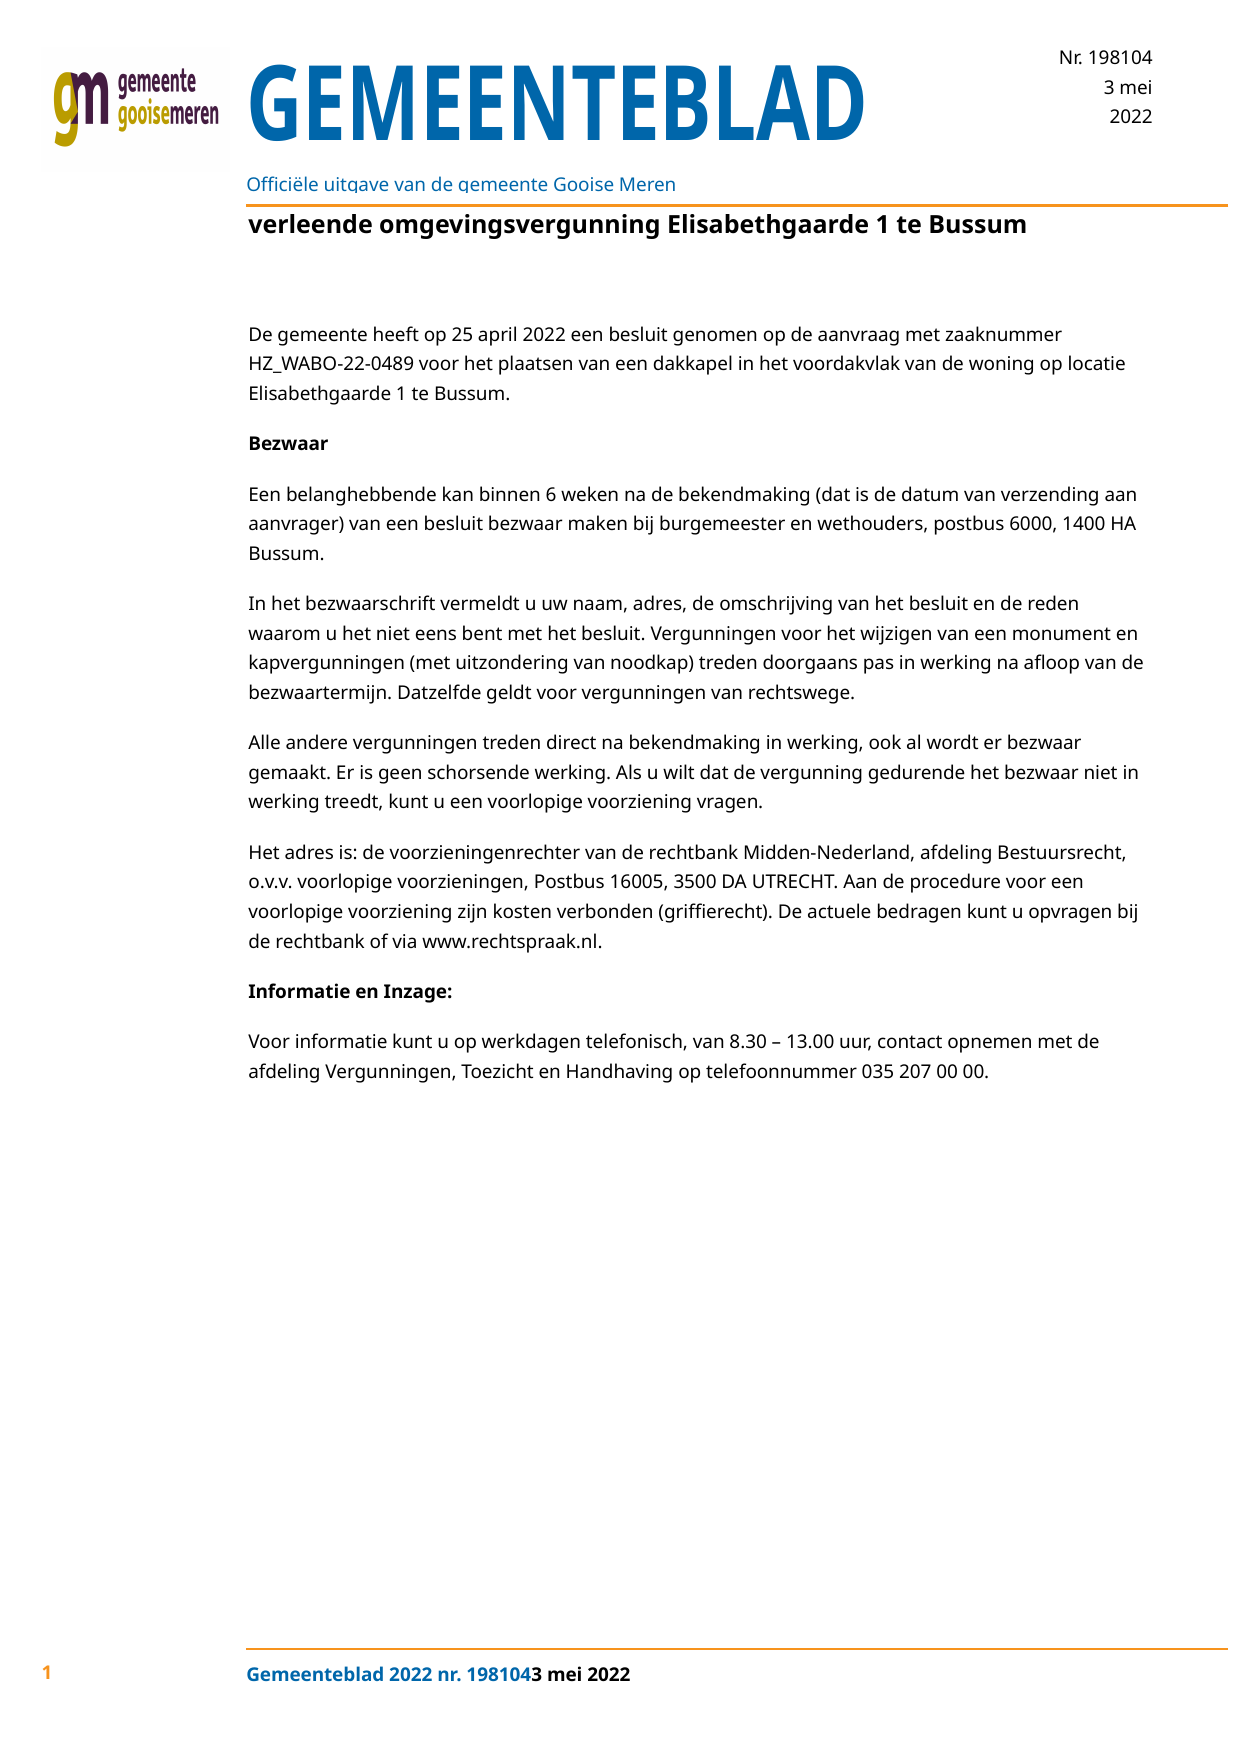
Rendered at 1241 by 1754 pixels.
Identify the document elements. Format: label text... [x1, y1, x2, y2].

text Een belanghebbende kan binnen 6 weken na de bekendmaking (dat is de datum van verzending aan aanvrager) van een besluit bezwaar maken bij burgemeester en wethouders, postbus 6000, 1400 HA Bussum. [248, 481, 1152, 566]
text Het adres is: de voorzieningenrechter van de rechtbank Midden-Nederland, afdeling Bestuursrecht, o.v.v. voorlopige voorzieningen, Postbus 16005, 3500 DA UTRECHT. Aan de procedure voor een voorlopige voorziening zijn kosten verbonden (griffierecht). De actuele bedragen kunt u opvragen bij de rechtbank of via www.rechtspraak.nl. [248, 839, 1152, 953]
text Alle andere vergunningen treden direct na bekendmaking in werking, ook al wordt er bezwaar gemaakt. Er is geen schorsende werking. Als u wilt dat de vergunning gedurende het bezwaar niet in werking treedt, kunt u een voorlopige voorziening vragen. [248, 729, 1152, 814]
text Voor informatie kunt u op werkdagen telefonisch, van 8.30 – 13.00 uur, contact opnemen met de afdeling Vergunningen, Toezicht en Handhaving op telefoonnummer 035 207 00 00. [248, 1029, 1152, 1084]
text verleende omgevingsvergunning Elisabethgaarde 1 te Bussum [248, 207, 1152, 241]
text In het bezwaarschrift vermeldt u uw naam, adres, de omschrijving van het besluit en de reden waarom u het niet eens bent met het besluit. Vergunningen voor het wijzigen van een monument en kapvergunningen (met uitzondering van noodkap) treden doorgaans pas in werking na afloop van de bezwaartermijn. Datzelfde geldt voor vergunningen van rechtswege. [248, 590, 1152, 705]
picture [41, 47, 231, 172]
text De gemeente heeft op 25 april 2022 een besluit genomen op de aanvraag met zaaknummer HZ_WABO-22-0489 voor het plaatsen van een dakkapel in het voordakvlak van de woning op locatie Elisabethgaarde 1 te Bussum. [248, 321, 1152, 406]
text Bezwaar [248, 430, 1152, 456]
text Informatie en Inzage: [248, 978, 1152, 1004]
